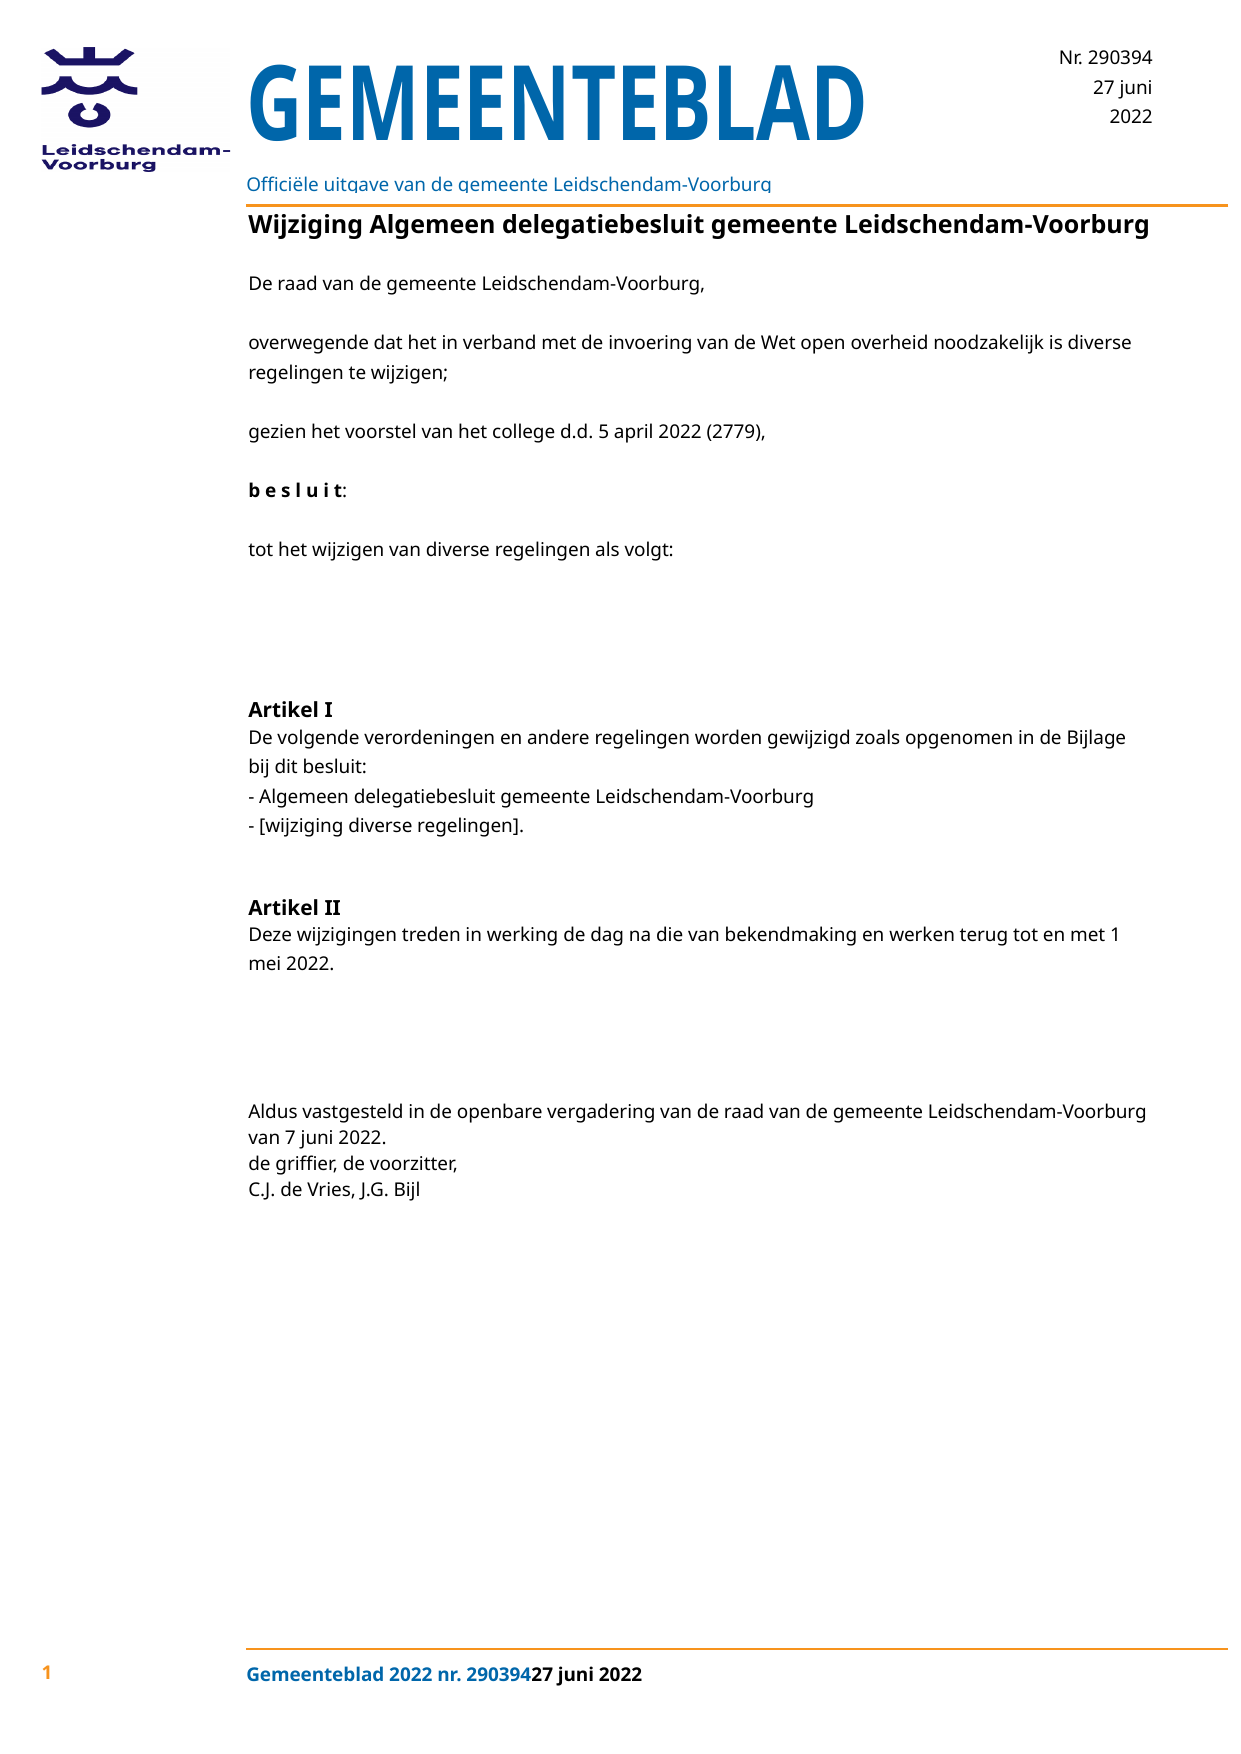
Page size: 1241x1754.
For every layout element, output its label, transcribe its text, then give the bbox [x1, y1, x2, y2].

text De raad van de gemeente Leidschendam-Voorburg, [248, 270, 1152, 296]
text overwegende dat het in verband met de invoering van de Wet open overheid noodzakelijk is diverse regelingen te wijzigen; [248, 329, 1152, 385]
text - Algemeen delegatiebesluit gemeente Leidschendam-Voorburg [248, 783, 1152, 809]
text tot het wijzigen van diverse regelingen als volgt: [248, 537, 1152, 562]
picture [41, 47, 231, 172]
text Aldus vastgesteld in de openbare vergadering van de raad van de gemeente Leidschendam-Voorburg van 7 juni 2022. [248, 1098, 1152, 1150]
text b e s l u i t: [248, 477, 1152, 503]
text Artikel II [248, 893, 1152, 921]
text Artikel I [248, 695, 1152, 724]
text de griffier, de voorzitter, [248, 1150, 1152, 1176]
text Wijziging Algemeen delegatiebesluit gemeente Leidschendam-Voorburg [248, 207, 1152, 241]
text Deze wijzigingen treden in werking de dag na die van bekendmaking en werken terug tot en met 1 mei 2022. [248, 921, 1152, 976]
text C.J. de Vries, J.G. Bijl [248, 1176, 1152, 1201]
text gezien het voorstel van het college d.d. 5 april 2022 (2779), [248, 418, 1152, 444]
text De volgende verordeningen en andere regelingen worden gewijzigd zoals opgenomen in de Bijlage bij dit besluit: [248, 724, 1152, 779]
text - [wijziging diverse regelingen]. [248, 813, 1152, 838]
